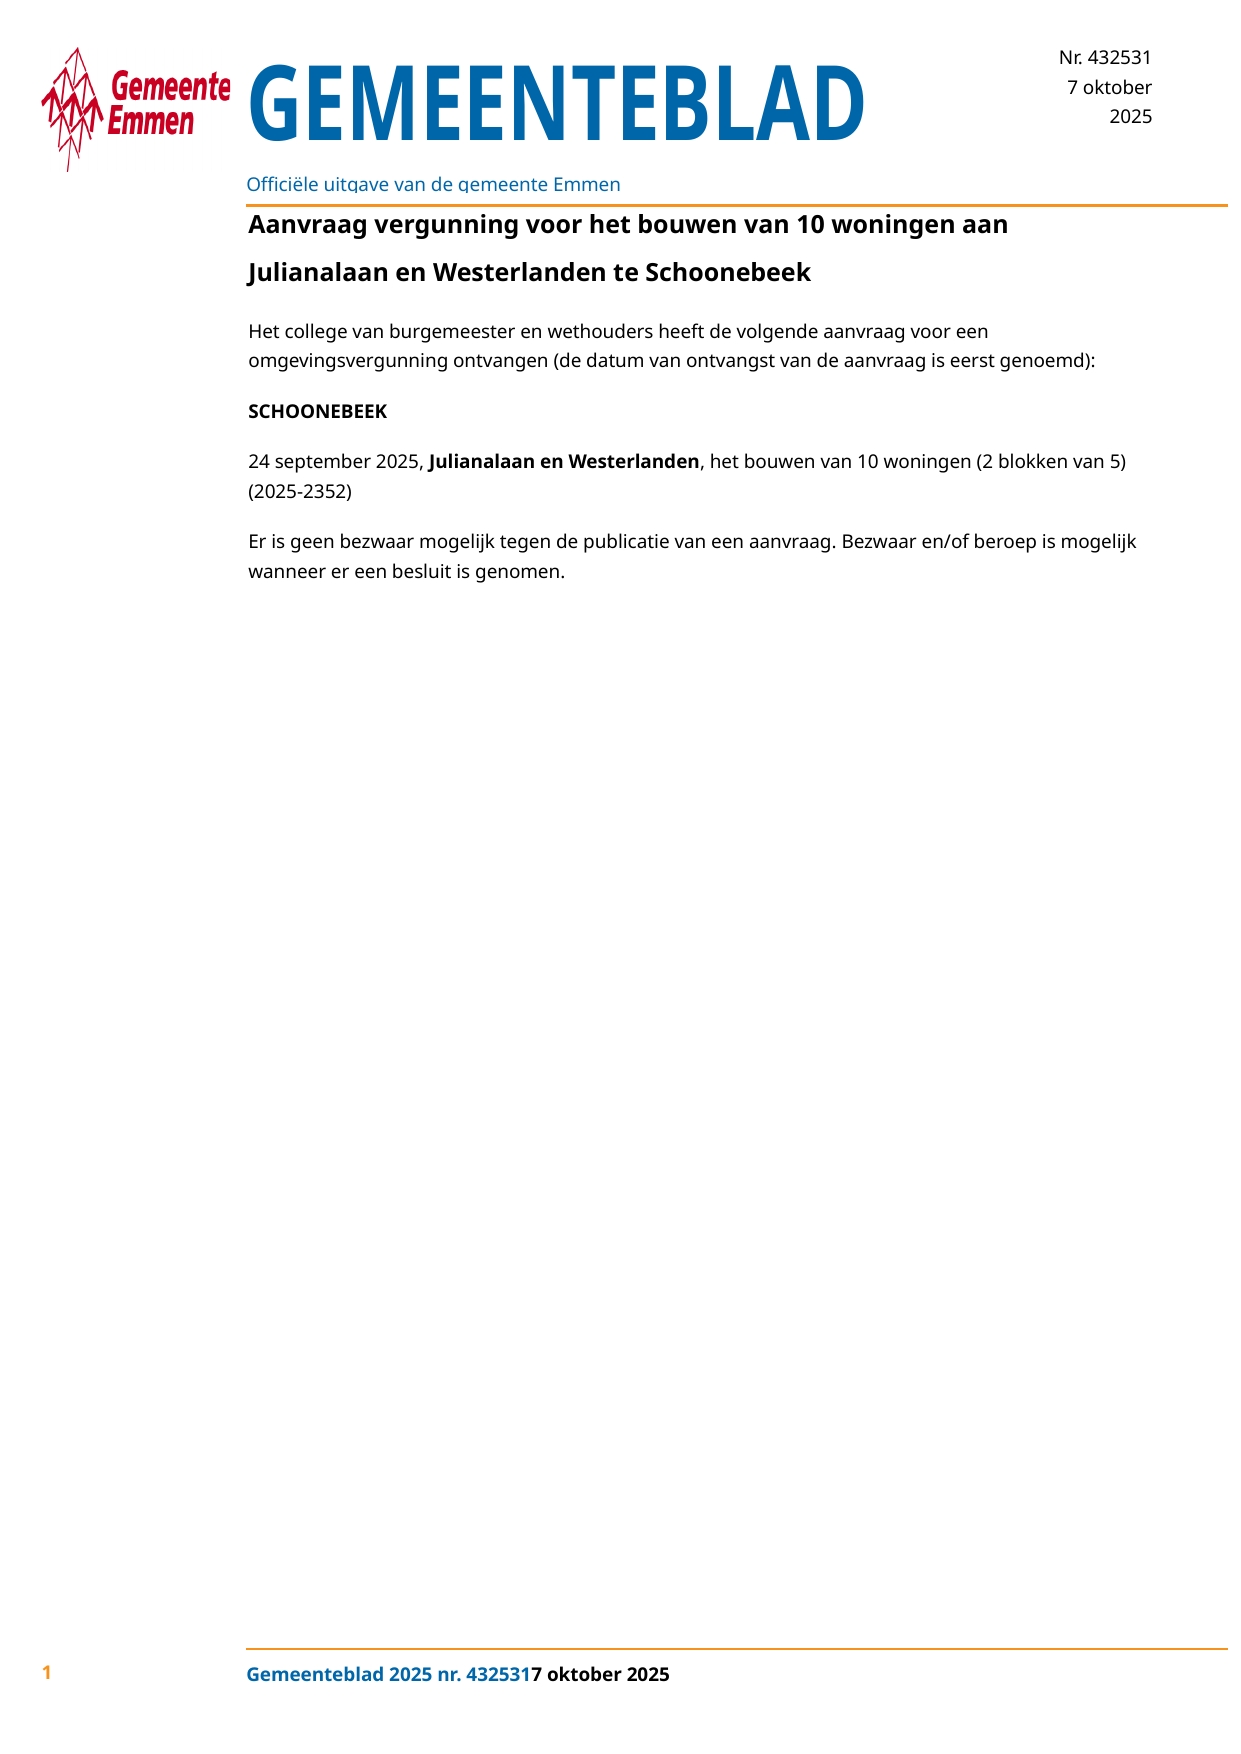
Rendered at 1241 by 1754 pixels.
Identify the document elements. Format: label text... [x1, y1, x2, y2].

picture [41, 47, 231, 172]
text SCHOONEBEEK [248, 398, 1152, 424]
text Het college van burgemeester en wethouders heeft de volgende aanvraag voor een omgevingsvergunning ontvangen (de datum van ontvangst van de aanvraag is eerst genoemd): [248, 318, 1152, 373]
text Er is geen bezwaar mogelijk tegen de publicatie van een aanvraag. Bezwaar en/of beroep is mogelijk wanneer er een besluit is genomen. [248, 528, 1152, 584]
text 24 september 2025, Julianalaan en Westerlanden, het bouwen van 10 woningen (2 blokken van 5) (2025-2352) [248, 448, 1152, 504]
text Aanvraag vergunning voor het bouwen van 10 woningen aan Julianalaan en Westerlanden te Schoonebeek [248, 207, 1152, 288]
